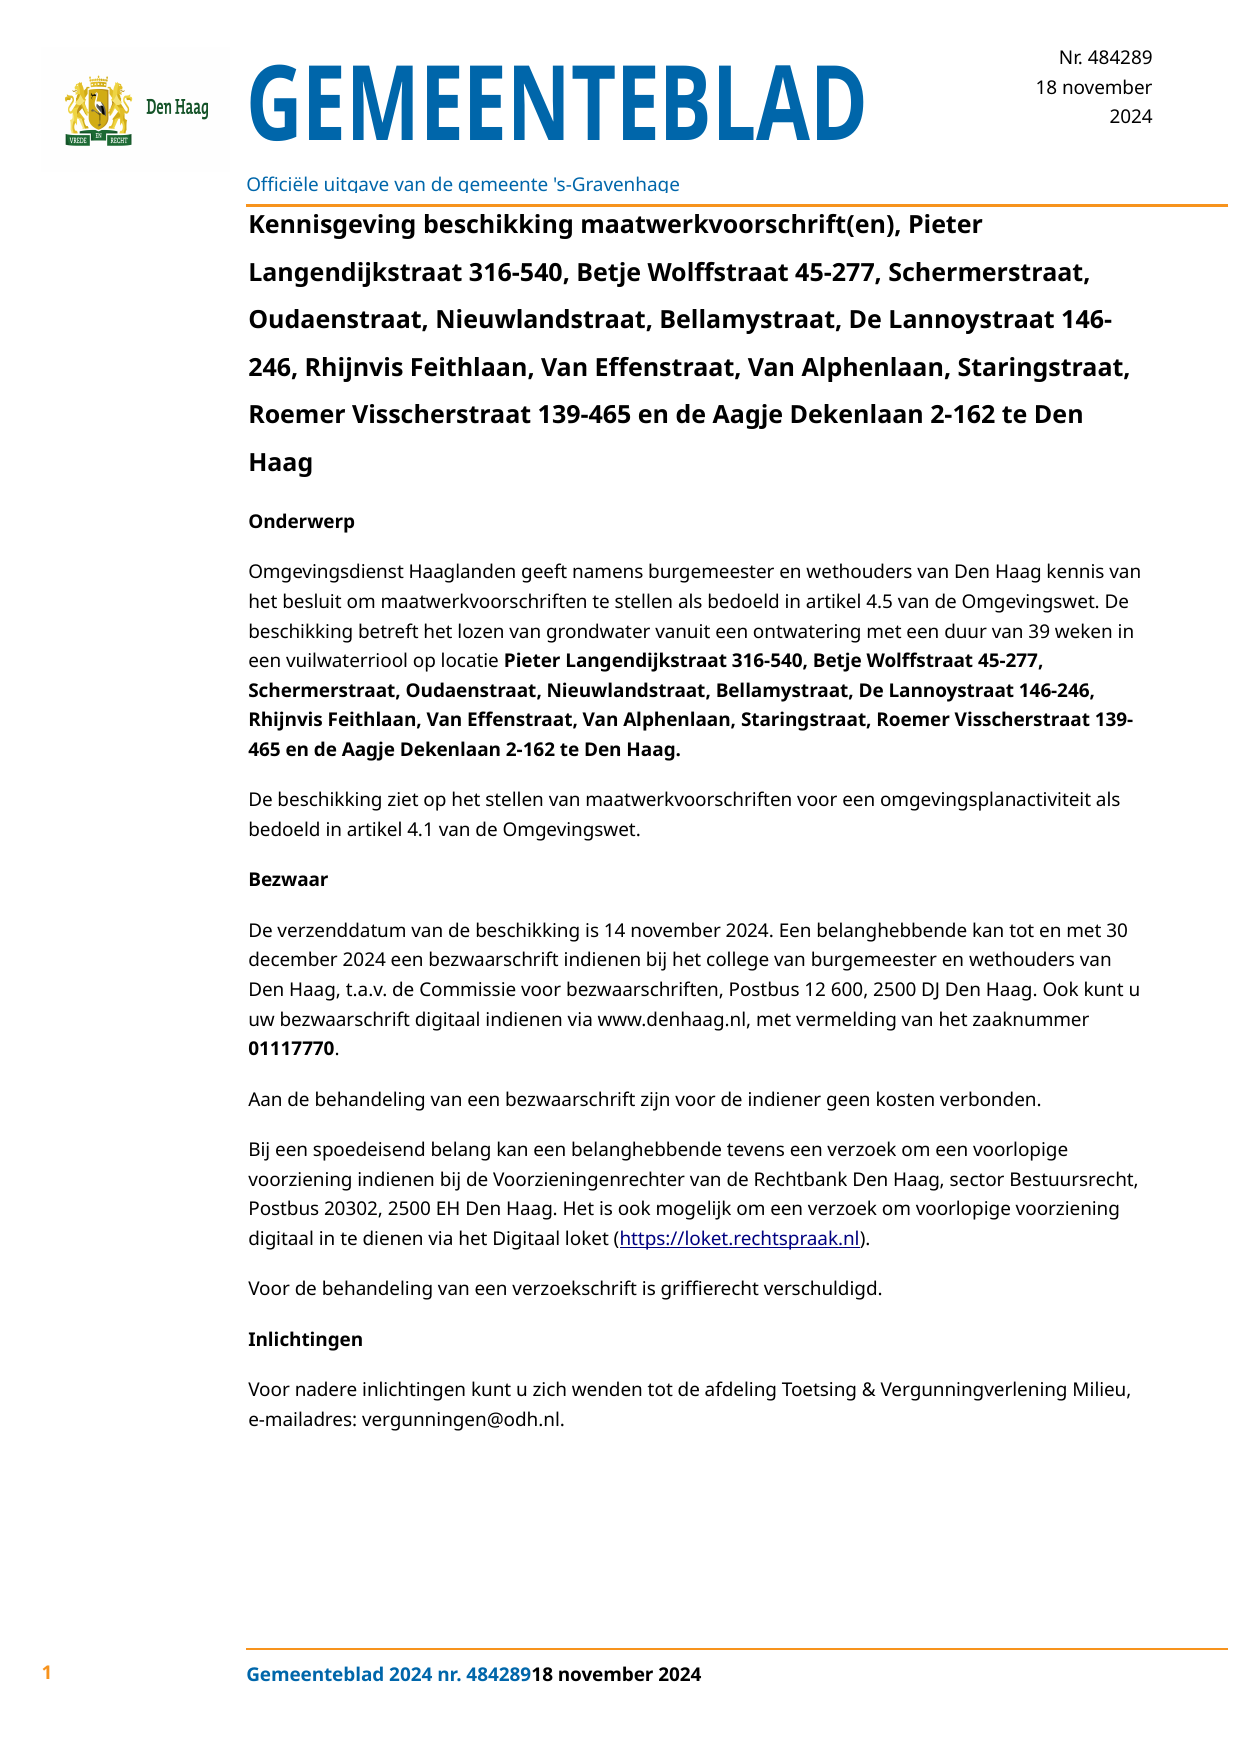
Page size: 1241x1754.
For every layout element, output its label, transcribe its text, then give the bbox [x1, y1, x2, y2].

text Kennisgeving beschikking maatwerkvoorschrift(en), Pieter Langendijkstraat 316-540, Betje Wolffstraat 45-277, Schermerstraat, Oudaenstraat, Nieuwlandstraat, Bellamystraat, De Lannoystraat 146-246, Rhijnvis Feithlaan, Van Effenstraat, Van Alphenlaan, Staringstraat, Roemer Visscherstraat 139-465 en de Aagje Dekenlaan 2-162 te Den Haag [248, 207, 1152, 479]
text Omgevingsdienst Haaglanden geeft namens burgemeester en wethouders van Den Haag kennis van het besluit om maatwerkvoorschriften te stellen als bedoeld in artikel 4.5 van de Omgevingswet. De beschikking betreft het lozen van grondwater vanuit een ontwatering met een duur van 39 weken in een vuilwaterriool op locatie Pieter Langendijkstraat 316-540, Betje Wolffstraat 45-277, Schermerstraat, Oudaenstraat, Nieuwlandstraat, Bellamystraat, De Lannoystraat 146-246, Rhijnvis Feithlaan, Van Effenstraat, Van Alphenlaan, Staringstraat, Roemer Visscherstraat 139-465 en de Aagje Dekenlaan 2-162 te Den Haag. [248, 559, 1152, 762]
text Bezwaar [248, 867, 1152, 892]
text De verzenddatum van de beschikking is 14 november 2024. Een belanghebbende kan tot en met 30 december 2024 een bezwaarschrift indienen bij het college van burgemeester en wethouders van Den Haag, t.a.v. de Commissie voor bezwaarschriften, Postbus 12 600, 2500 DJ Den Haag. Ook kunt u uw bezwaarschrift digitaal indienen via www.denhaag.nl, met vermelding van het zaaknummer 01117770. [248, 917, 1152, 1061]
text Bij een spoedeisend belang kan een belanghebbende tevens een verzoek om een voorlopige voorziening indienen bij de Voorzieningenrechter van de Rechtbank Den Haag, sector Bestuursrecht, Postbus 20302, 2500 EH Den Haag. Het is ook mogelijk om een verzoek om voorlopige voorziening digitaal in te dienen via het Digitaal loket (https://loket.rechtspraak.nl). [248, 1136, 1152, 1251]
picture [41, 47, 231, 172]
text Voor nadere inlichtingen kunt u zich wenden tot de afdeling Toetsing & Vergunningverlening Milieu, e-mailadres: vergunningen@odh.nl. [248, 1376, 1152, 1432]
text De beschikking ziet op het stellen van maatwerkvoorschriften voor een omgevingsplanactiviteit als bedoeld in artikel 4.1 van de Omgevingswet. [248, 787, 1152, 842]
text Inlichtingen [248, 1326, 1152, 1352]
text Onderwerp [248, 508, 1152, 534]
text Voor de behandeling van een verzoekschrift is griffierecht verschuldigd. [248, 1275, 1152, 1301]
text Aan de behandeling van een bezwaarschrift zijn voor de indiener geen kosten verbonden. [248, 1086, 1152, 1112]
